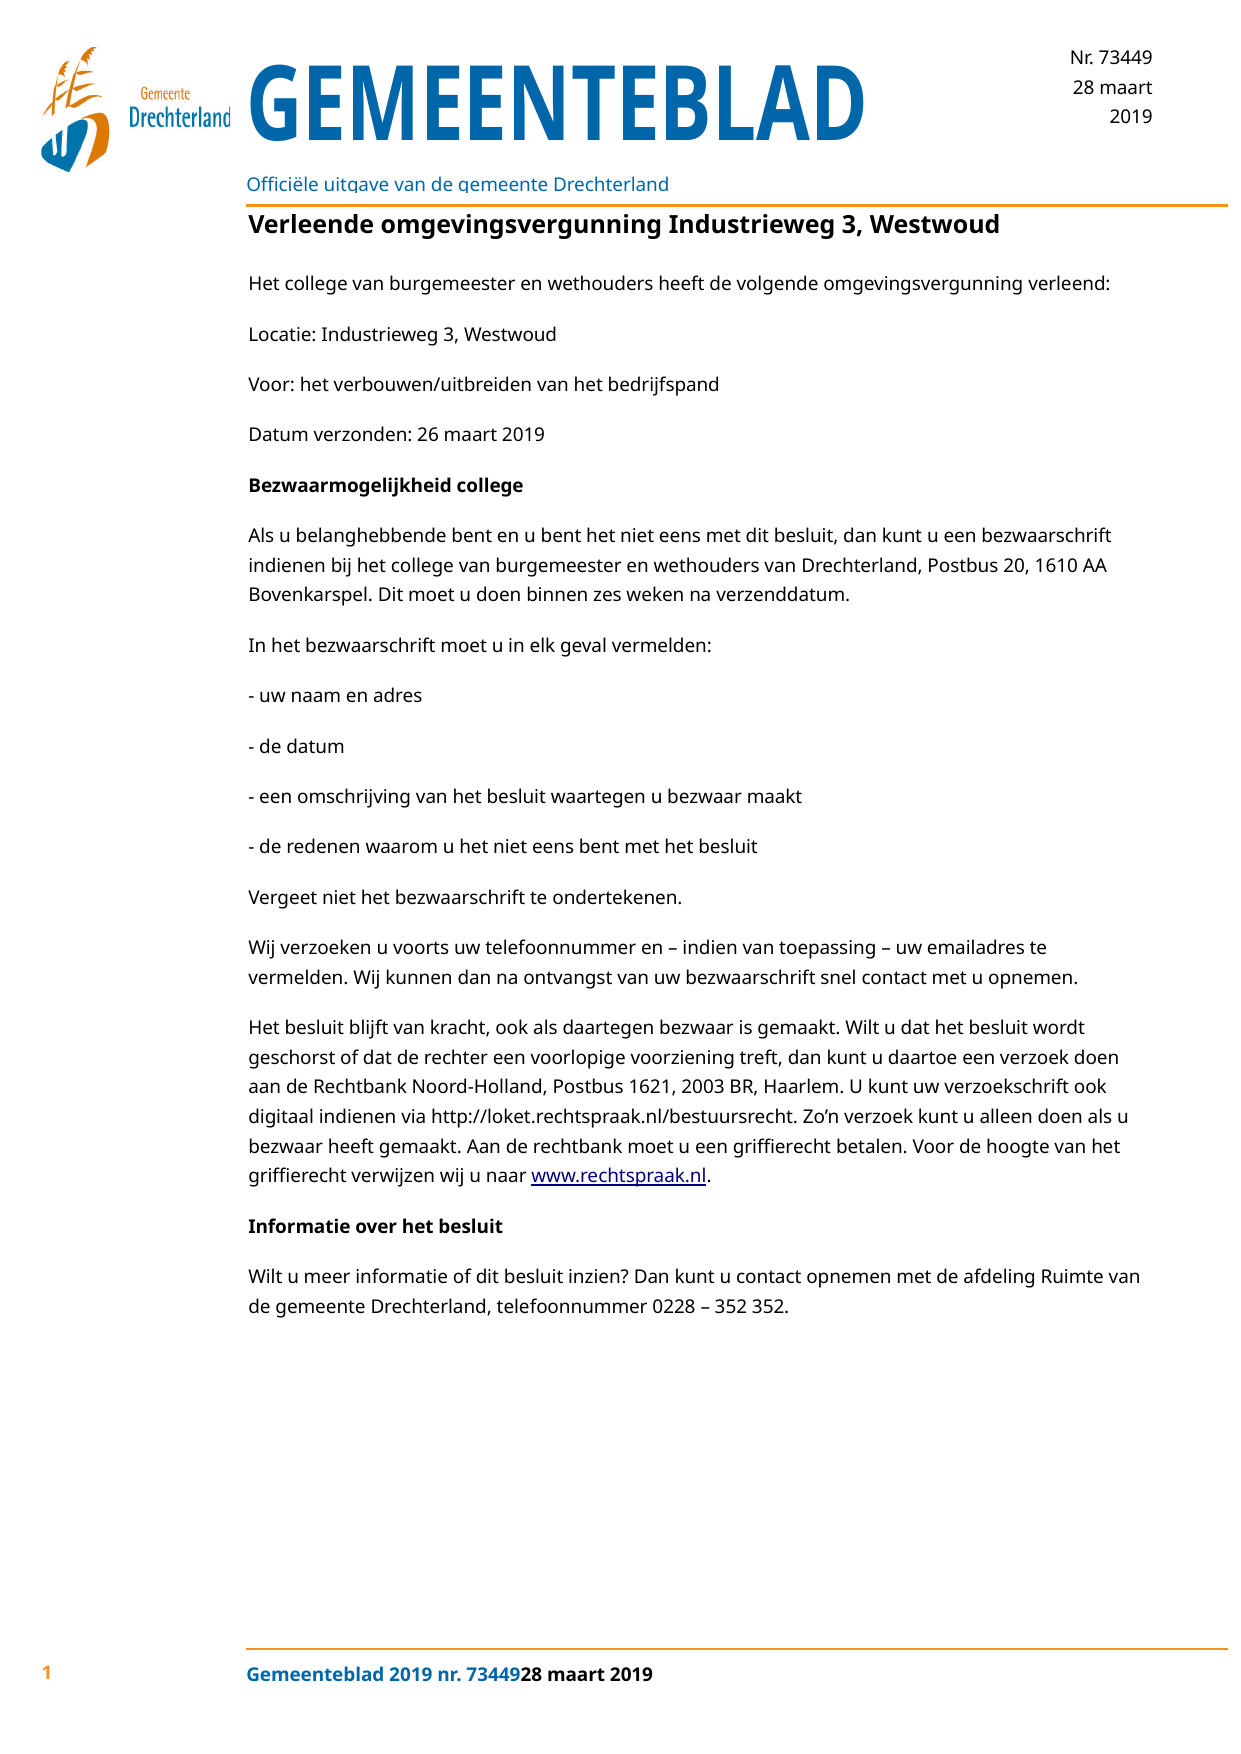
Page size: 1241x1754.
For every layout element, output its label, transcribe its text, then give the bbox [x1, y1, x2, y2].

text - de datum [248, 733, 1152, 758]
text Informatie over het besluit [248, 1213, 1152, 1238]
text Wij verzoeken u voorts uw telefoonnummer en – indien van toepassing – uw emailadres te vermelden. Wij kunnen dan na ontvangst van uw bezwaarschrift snel contact met u opnemen. [248, 934, 1152, 990]
text Wilt u meer informatie of dit besluit inzien? Dan kunt u contact opnemen met de afdeling Ruimte van de gemeente Drechterland, telefoonnummer 0228 – 352 352. [248, 1263, 1152, 1318]
text - de redenen waarom u het niet eens bent met het besluit [248, 834, 1152, 859]
text Bezwaarmogelijkheid college [248, 472, 1152, 498]
text In het bezwaarschrift moet u in elk geval vermelden: [248, 632, 1152, 658]
text Vergeet niet het bezwaarschrift te ondertekenen. [248, 884, 1152, 910]
picture [226, 115, 231, 124]
text - uw naam en adres [248, 682, 1152, 708]
text Verleende omgevingsvergunning Industrieweg 3, Westwoud [248, 207, 1152, 241]
text Voor: het verbouwen/uitbreiden van het bedrijfspand [248, 371, 1152, 397]
text Het besluit blijft van kracht, ook als daartegen bezwaar is gemaakt. Wilt u dat het besluit wordt geschorst of dat de rechter een voorlopige voorziening treft, dan kunt u daartoe een verzoek doen aan de Rechtbank Noord-Holland, Postbus 1621, 2003 BR, Haarlem. U kunt uw verzoekschrift ook digitaal indienen via http://loket.rechtspraak.nl/bestuursrecht. Zo’n verzoek kunt u alleen doen als u bezwaar heeft gemaakt. Aan de rechtbank moet u een griffierecht betalen. Voor de hoogte van het griffierecht verwijzen wij u naar www.rechtspraak.nl. [248, 1014, 1152, 1188]
text Als u belanghebbende bent en u bent het niet eens met dit besluit, dan kunt u een bezwaarschrift indienen bij het college van burgemeester en wethouders van Drechterland, Postbus 20, 1610 AA Bovenkarspel. Dit moet u doen binnen zes weken na verzenddatum. [248, 522, 1152, 607]
text Het college van burgemeester en wethouders heeft de volgende omgevingsvergunning verleend: [248, 270, 1152, 296]
picture [41, 158, 64, 172]
text - een omschrijving van het besluit waartegen u bezwaar maakt [248, 783, 1152, 809]
text Datum verzonden: 26 maart 2019 [248, 422, 1152, 447]
picture [41, 47, 231, 172]
text Locatie: Industrieweg 3, Westwoud [248, 321, 1152, 346]
